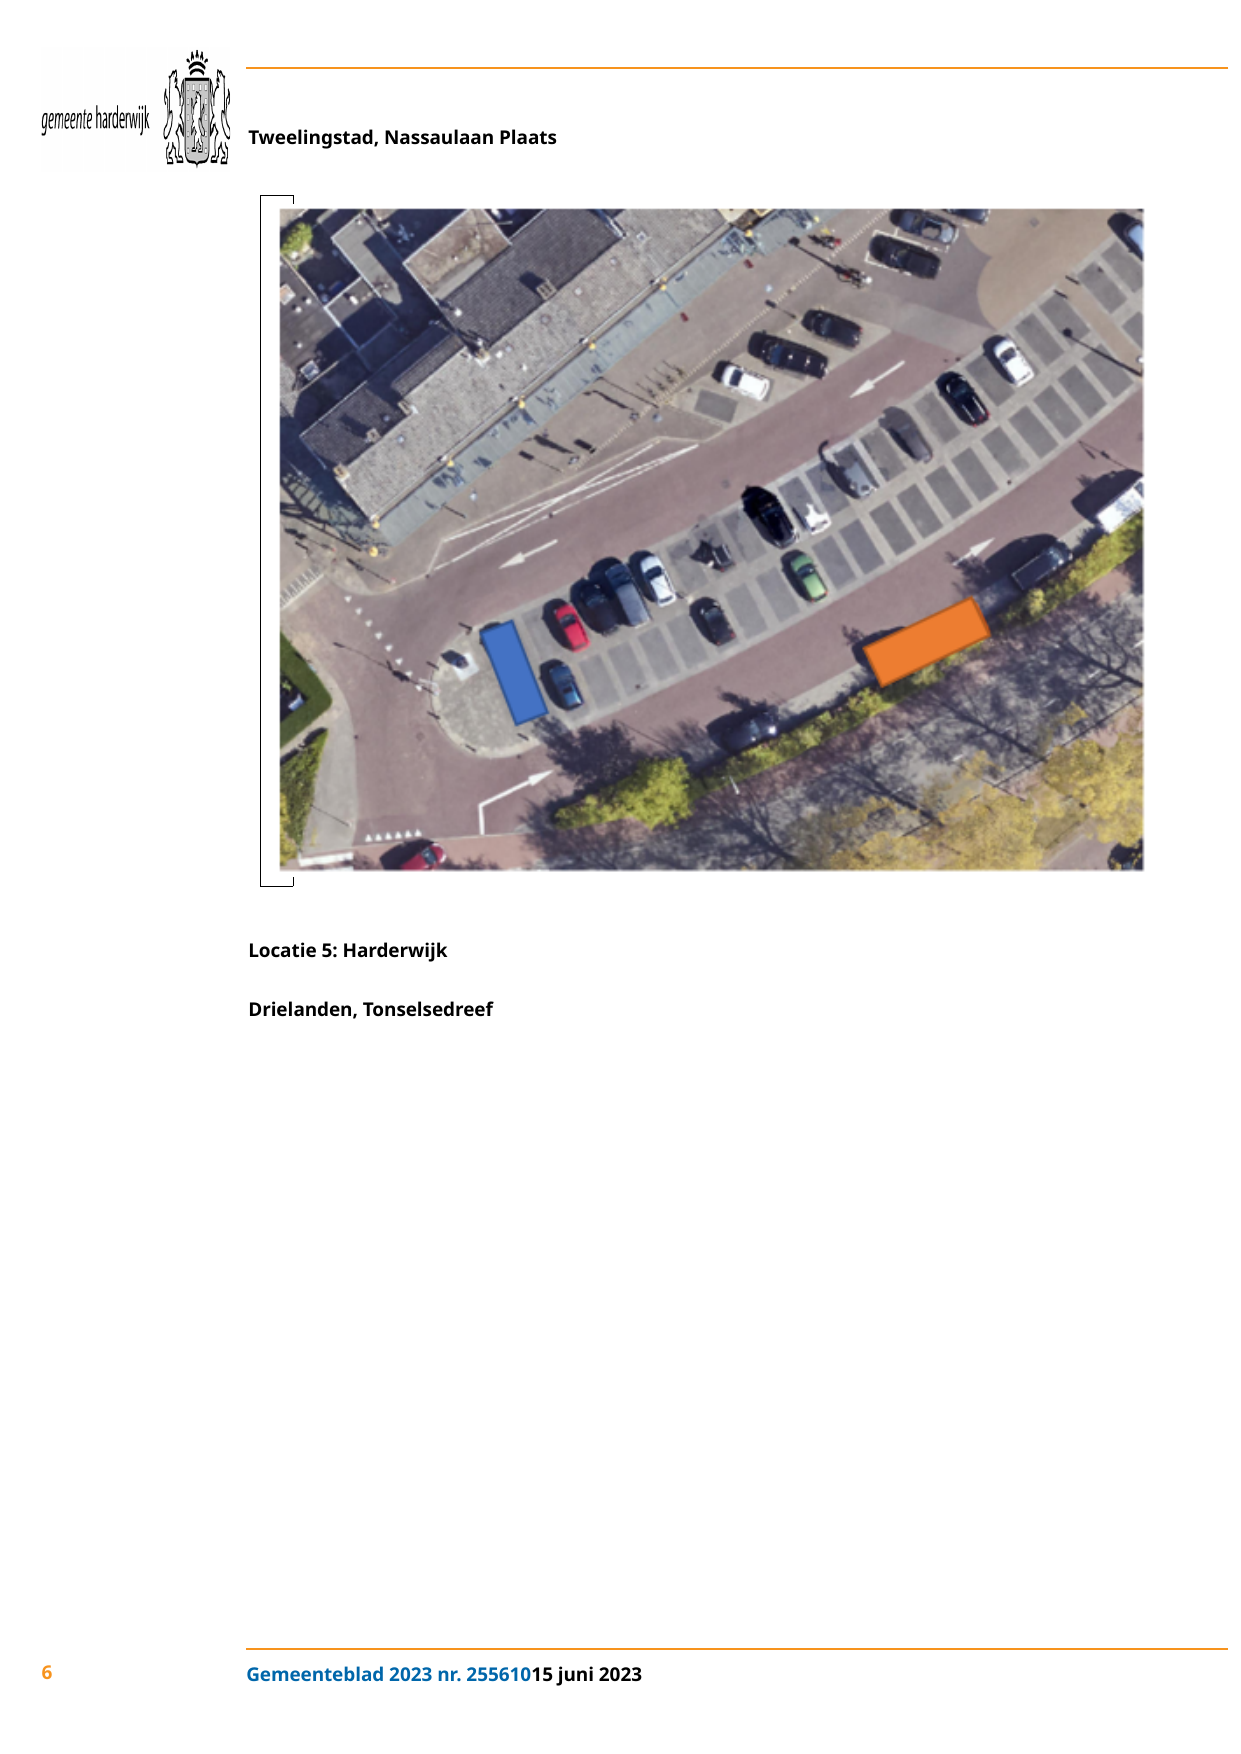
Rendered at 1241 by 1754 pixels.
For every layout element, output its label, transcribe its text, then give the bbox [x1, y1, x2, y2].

text Tweelingstad, Nassaulaan Plaats [248, 124, 1152, 150]
text Locatie 5: Harderwijk [248, 937, 1152, 963]
text Drielanden, Tonselsedreef [248, 996, 1152, 1022]
picture [41, 47, 231, 172]
picture [268, 204, 1155, 877]
